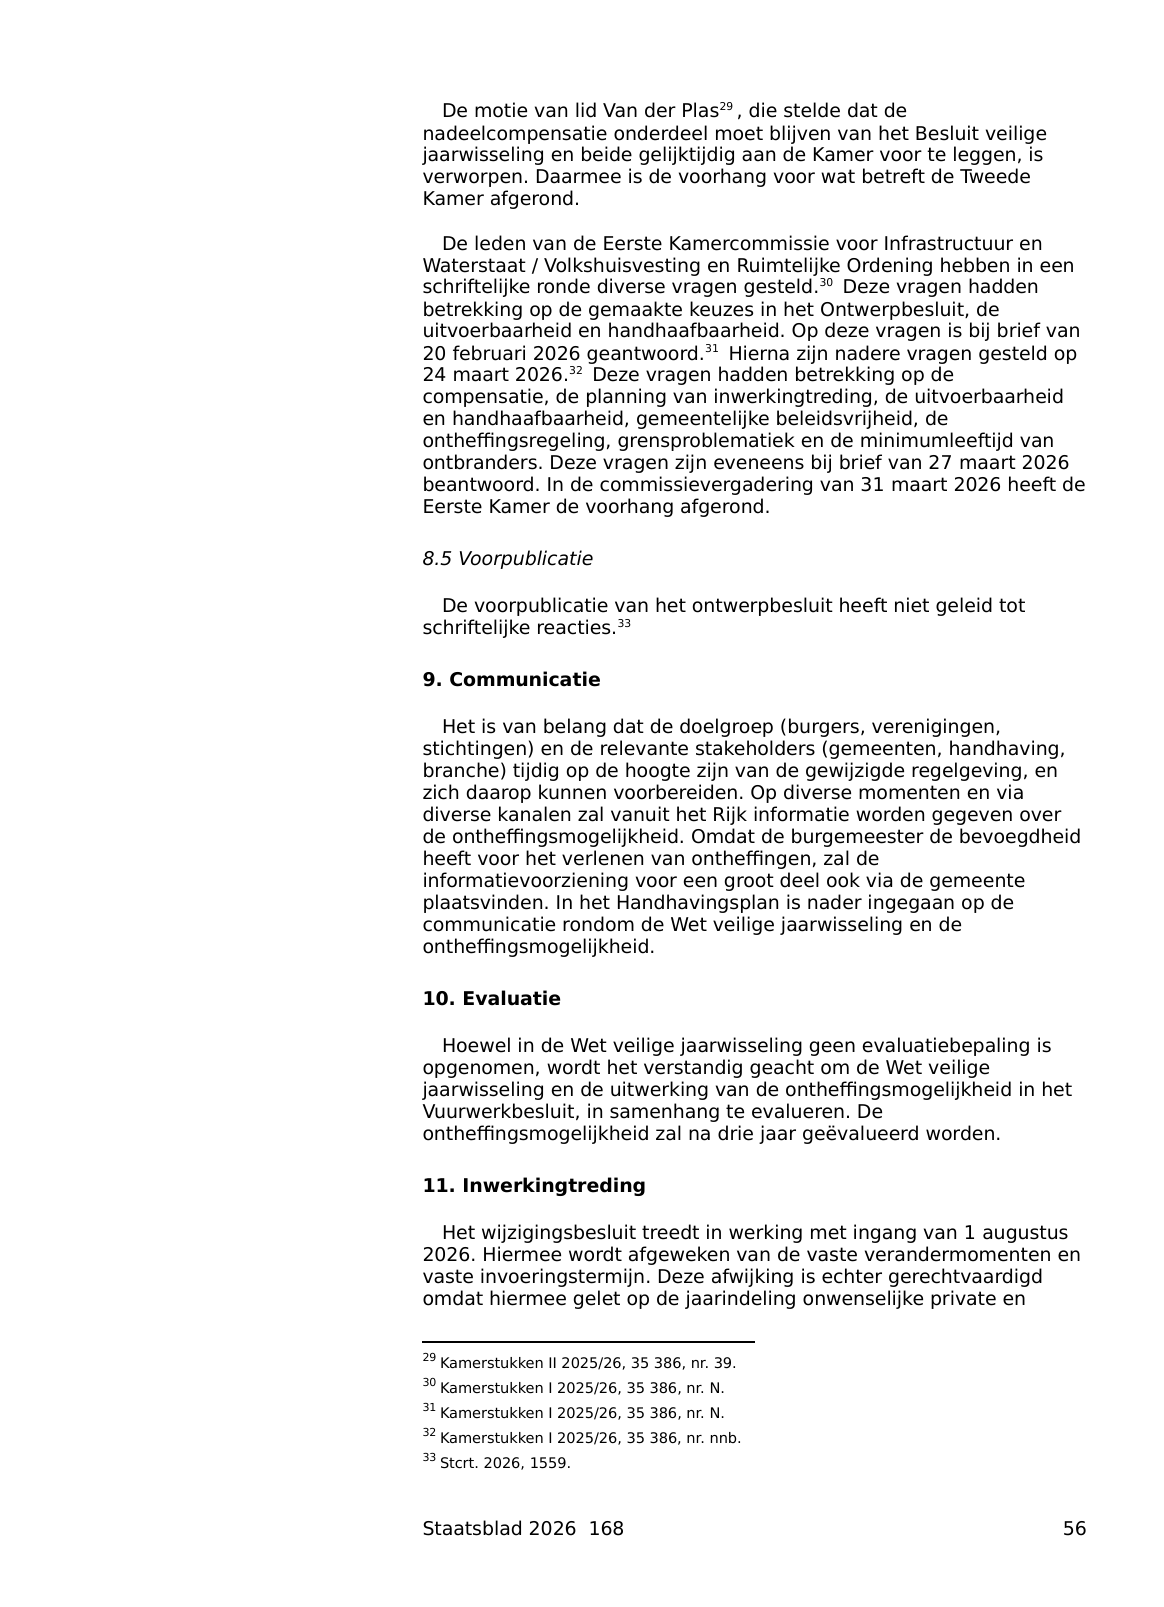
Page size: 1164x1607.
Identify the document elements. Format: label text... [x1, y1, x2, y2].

text De voorpublicatie van het ontwerpbesluit heeft niet geleid tot schriftelijke reacties. [422, 595, 1087, 639]
subtitle 9. Communicatie [422, 669, 1087, 691]
subtitle 11. Inwerkingtreding [422, 1175, 1087, 1197]
text Kamerstukken I 2025/26, 35 386, nr. N. [422, 1376, 1087, 1398]
text Het is van belang dat de doelgroep (burgers, verenigingen, stichtingen) en de relevante stakeholders (gemeenten, handhaving, branche) tijdig op de hoogte zijn van de gewijzigde regelgeving, en zich daarop kunnen voorbereiden. Op diverse momenten en via diverse kanalen zal vanuit het Rijk informatie worden gegeven over de ontheffingsmogelijkheid. Omdat de burgemeester de bevoegdheid heeft voor het verlenen van ontheffingen, zal de informatievoorziening voor een groot deel ook via de gemeente plaatsvinden. In het Handhavingsplan is nader ingegaan op de communicatie rondom de Wet veilige jaarwisseling en de ontheffingsmogelijkheid. [422, 716, 1087, 958]
text Hoewel in de Wet veilige jaarwisseling geen evaluatiebepaling is opgenomen, wordt het verstandig geacht om de Wet veilige jaarwisseling en de uitwerking van de ontheffingsmogelijkheid in het Vuurwerkbesluit, in samenhang te evalueren. De ontheffingsmogelijkheid zal na drie jaar geëvalueerd worden. [422, 1035, 1087, 1145]
subtitle 8.5 Voorpublicatie [422, 548, 1087, 570]
text Kamerstukken I 2025/26, 35 386, nr. N. [422, 1401, 1087, 1423]
text Het wijzigingsbesluit treedt in werking met ingang van 1 augustus 2026. Hiermee wordt afgeweken van de vaste verandermomenten en vaste invoeringstermijn. Deze afwijking is echter gerechtvaardigd omdat hiermee gelet op de jaarindeling onwenselijke private en [422, 1222, 1087, 1310]
subtitle 10. Evaluatie [422, 988, 1087, 1010]
text De leden van de Eerste Kamercommissie voor Infrastructuur en Waterstaat / Volkshuisvesting en Ruimtelijke Ordening hebben in een schriftelijke ronde diverse vragen gesteld. Deze vragen hadden betrekking op de gemaakte keuzes in het Ontwerpbesluit, de uitvoerbaarheid en handhaafbaarheid. Op deze vragen is bij brief van 20 februari 2026 geantwoord. Hierna zijn nadere vragen gesteld op 24 maart 2026. Deze vragen hadden betrekking op de compensatie, de planning van inwerkingtreding, de uitvoerbaarheid en handhaafbaarheid, gemeentelijke beleidsvrijheid, de ontheffingsregeling, grensproblematiek en de minimumleeftijd van ontbranders. Deze vragen zijn eveneens bij brief van 27 maart 2026 beantwoord. In de commissievergadering van 31 maart 2026 heeft de Eerste Kamer de voorhang afgerond. [422, 232, 1087, 518]
text Kamerstukken II 2025/26, 35 386, nr. 39. [422, 1351, 1087, 1373]
text Stcrt. 2026, 1559. [422, 1451, 1087, 1473]
text De motie van lid Van der Plas, die stelde dat de nadeelcompensatie onderdeel moet blijven van het Besluit veilige jaarwisseling en beide gelijktijdig aan de Kamer voor te leggen, is verworpen. Daarmee is de voorhang voor wat betreft de Tweede Kamer afgerond. [422, 100, 1087, 210]
text Kamerstukken I 2025/26, 35 386, nr. nnb. [422, 1426, 1087, 1448]
